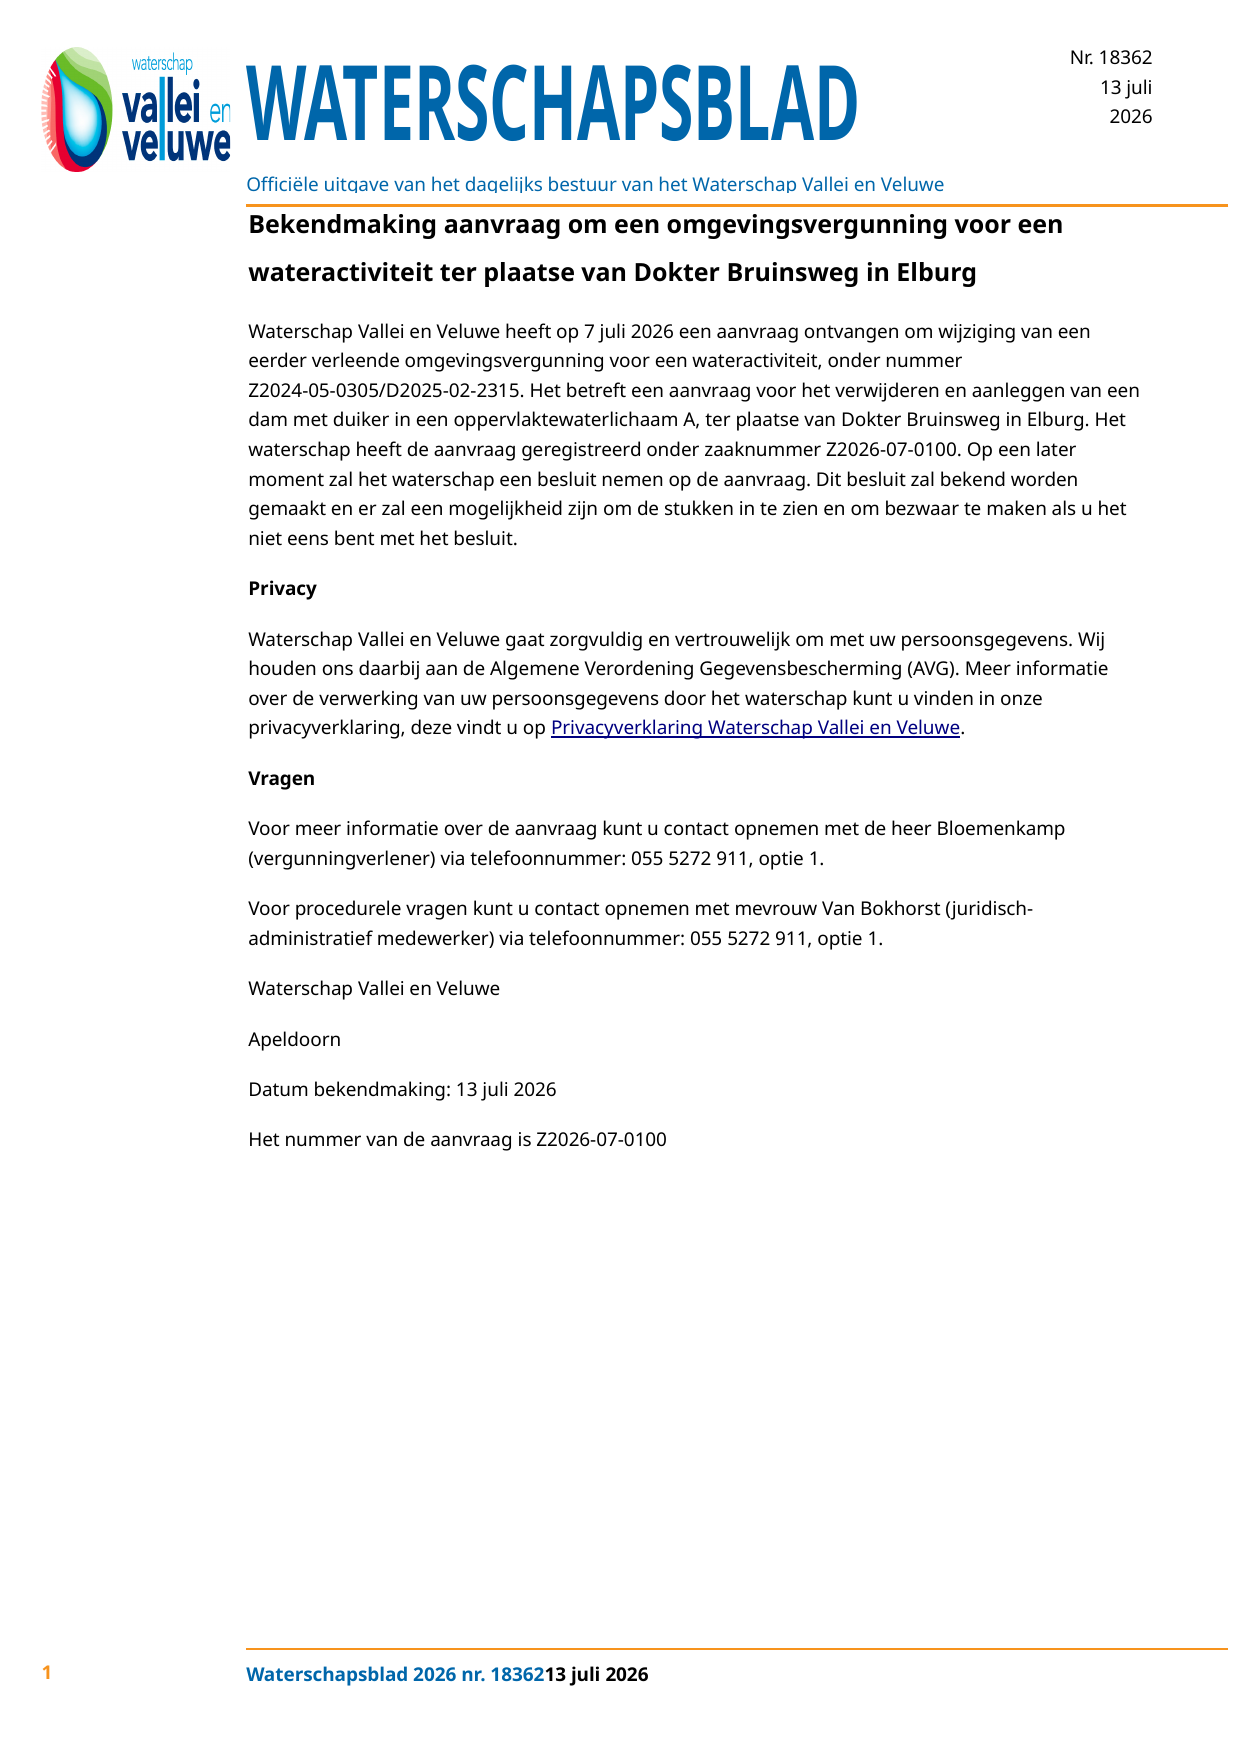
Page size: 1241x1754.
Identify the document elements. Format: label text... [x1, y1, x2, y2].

text Het nummer van de aanvraag is Z2026-07-0100 [248, 1127, 1152, 1152]
text Apeldoorn [248, 1026, 1152, 1052]
text Voor meer informatie over de aanvraag kunt u contact opnemen met de heer Bloemenkamp (vergunningverlener) via telefoonnummer: 055 5272 911, optie 1. [248, 815, 1152, 871]
text Waterschap Vallei en Veluwe [248, 975, 1152, 1001]
text Waterschap Vallei en Veluwe heeft op 7 juli 2026 een aanvraag ontvangen om wijziging van een eerder verleende omgevingsvergunning voor een wateractiviteit, onder nummer Z2024-05-0305/D2025-02-2315. Het betreft een aanvraag voor het verwijderen en aanleggen van een dam met duiker in een oppervlaktewaterlichaam A, ter plaatse van Dokter Bruinsweg in Elburg. Het waterschap heeft de aanvraag geregistreerd onder zaaknummer Z2026-07-0100. Op een later moment zal het waterschap een besluit nemen op de aanvraag. Dit besluit zal bekend worden gemaakt en er zal een mogelijkheid zijn om de stukken in te zien en om bezwaar te maken als u het niet eens bent met het besluit. [248, 318, 1152, 551]
picture [41, 47, 231, 172]
text Datum bekendmaking: 13 juli 2026 [248, 1076, 1152, 1102]
text Vragen [248, 765, 1152, 791]
text Voor procedurele vragen kunt u contact opnemen met mevrouw Van Bokhorst (juridisch-administratief medewerker) via telefoonnummer: 055 5272 911, optie 1. [248, 895, 1152, 951]
text Bekendmaking aanvraag om een omgevingsvergunning voor een wateractiviteit ter plaatse van Dokter Bruinsweg in Elburg [248, 207, 1152, 288]
text Privacy [248, 575, 1152, 601]
text Waterschap Vallei en Veluwe gaat zorgvuldig en vertrouwelijk om met uw persoonsgegevens. Wij houden ons daarbij aan de Algemene Verordening Gegevensbescherming (AVG). Meer informatie over de verwerking van uw persoonsgegevens door het waterschap kunt u vinden in onze privacyverklaring, deze vindt u op Privacyverklaring Waterschap Vallei en Veluwe. [248, 626, 1152, 740]
